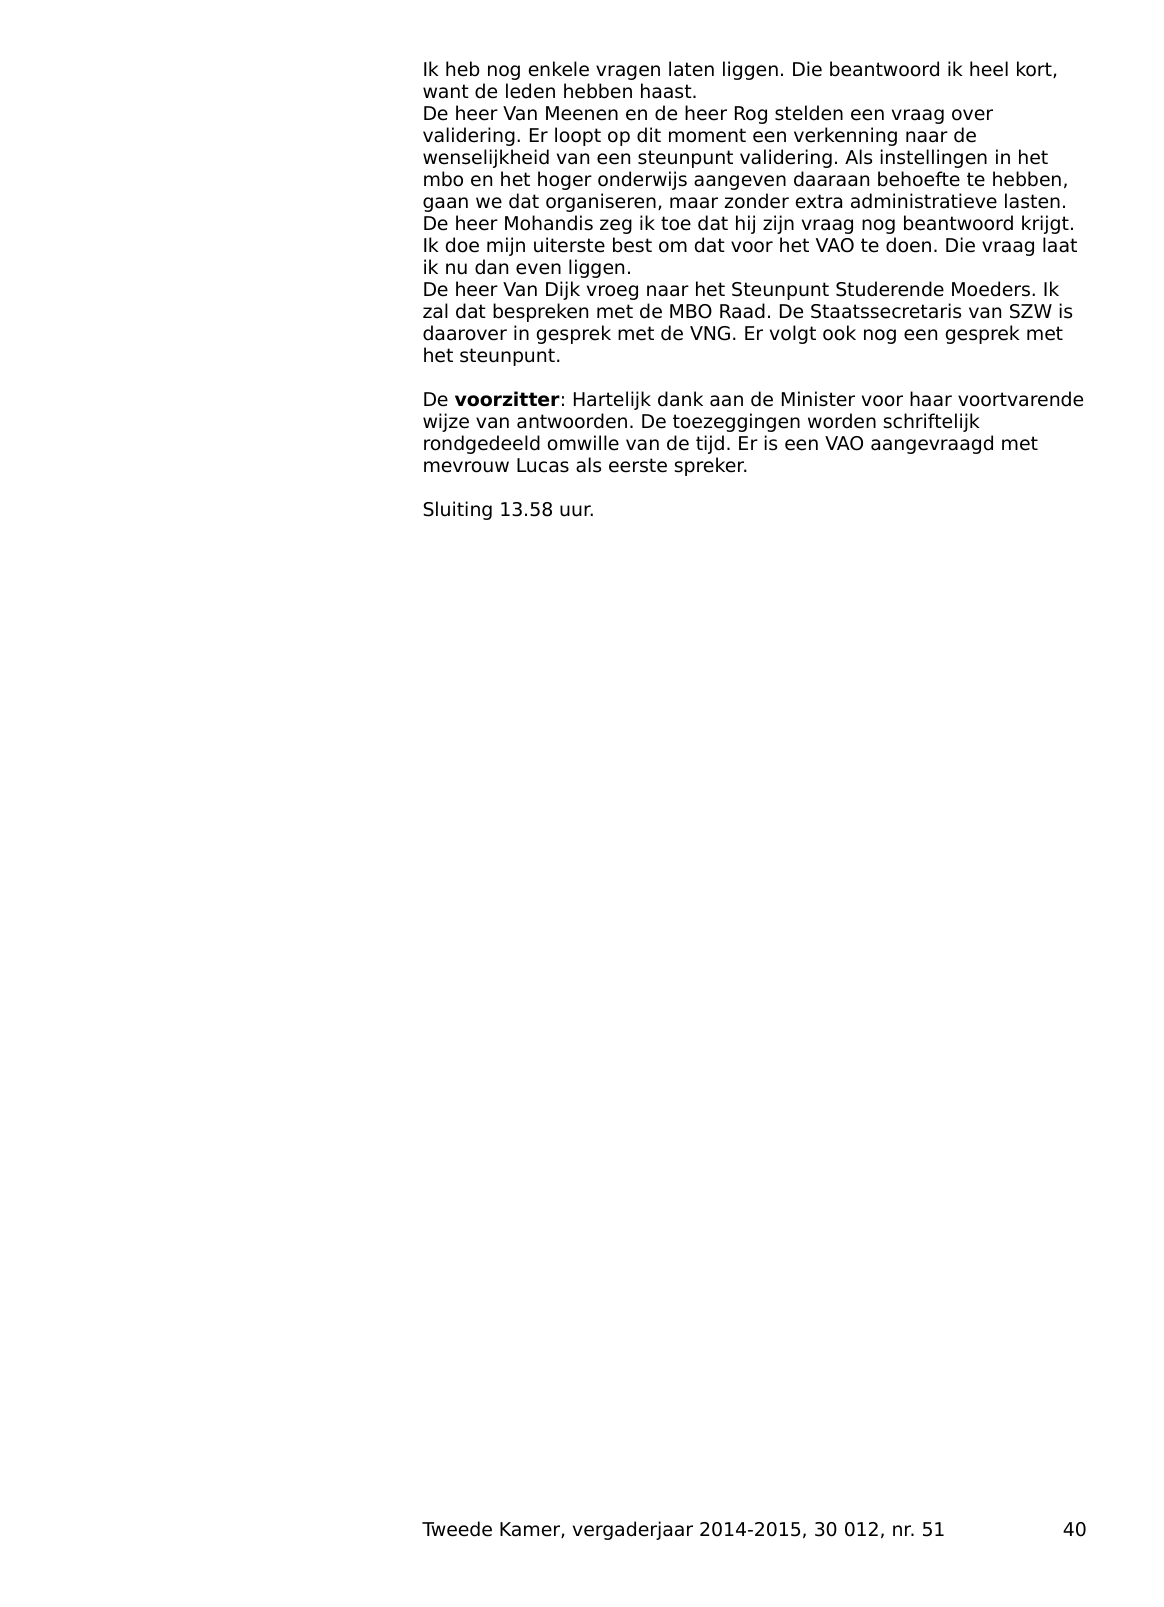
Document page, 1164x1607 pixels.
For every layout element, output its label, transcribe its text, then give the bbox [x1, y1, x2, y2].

text De heer Van Dijk vroeg naar het Steunpunt Studerende Moeders. Ik zal dat bespreken met de MBO Raad. De Staatssecretaris van SZW is daarover in gesprek met de VNG. Er volgt ook nog een gesprek met het steunpunt. [422, 279, 1087, 367]
text De voorzitter: Hartelijk dank aan de Minister voor haar voortvarende wijze van antwoorden. De toezeggingen worden schriftelijk rondgedeeld omwille van de tijd. Er is een VAO aangevraagd met mevrouw Lucas als eerste spreker. [422, 389, 1087, 477]
text De heer Van Meenen en de heer Rog stelden een vraag over validering. Er loopt op dit moment een verkenning naar de wenselijkheid van een steunpunt validering. Als instellingen in het mbo en het hoger onderwijs aangeven daaraan behoefte te hebben, gaan we dat organiseren, maar zonder extra administratieve lasten. [422, 103, 1087, 213]
text De heer Mohandis zeg ik toe dat hij zijn vraag nog beantwoord krijgt. Ik doe mijn uiterste best om dat voor het VAO te doen. Die vraag laat ik nu dan even liggen. [422, 213, 1087, 279]
text Sluiting 13.58 uur. [422, 499, 1087, 521]
text Ik heb nog enkele vragen laten liggen. Die beantwoord ik heel kort, want de leden hebben haast. [422, 59, 1087, 103]
